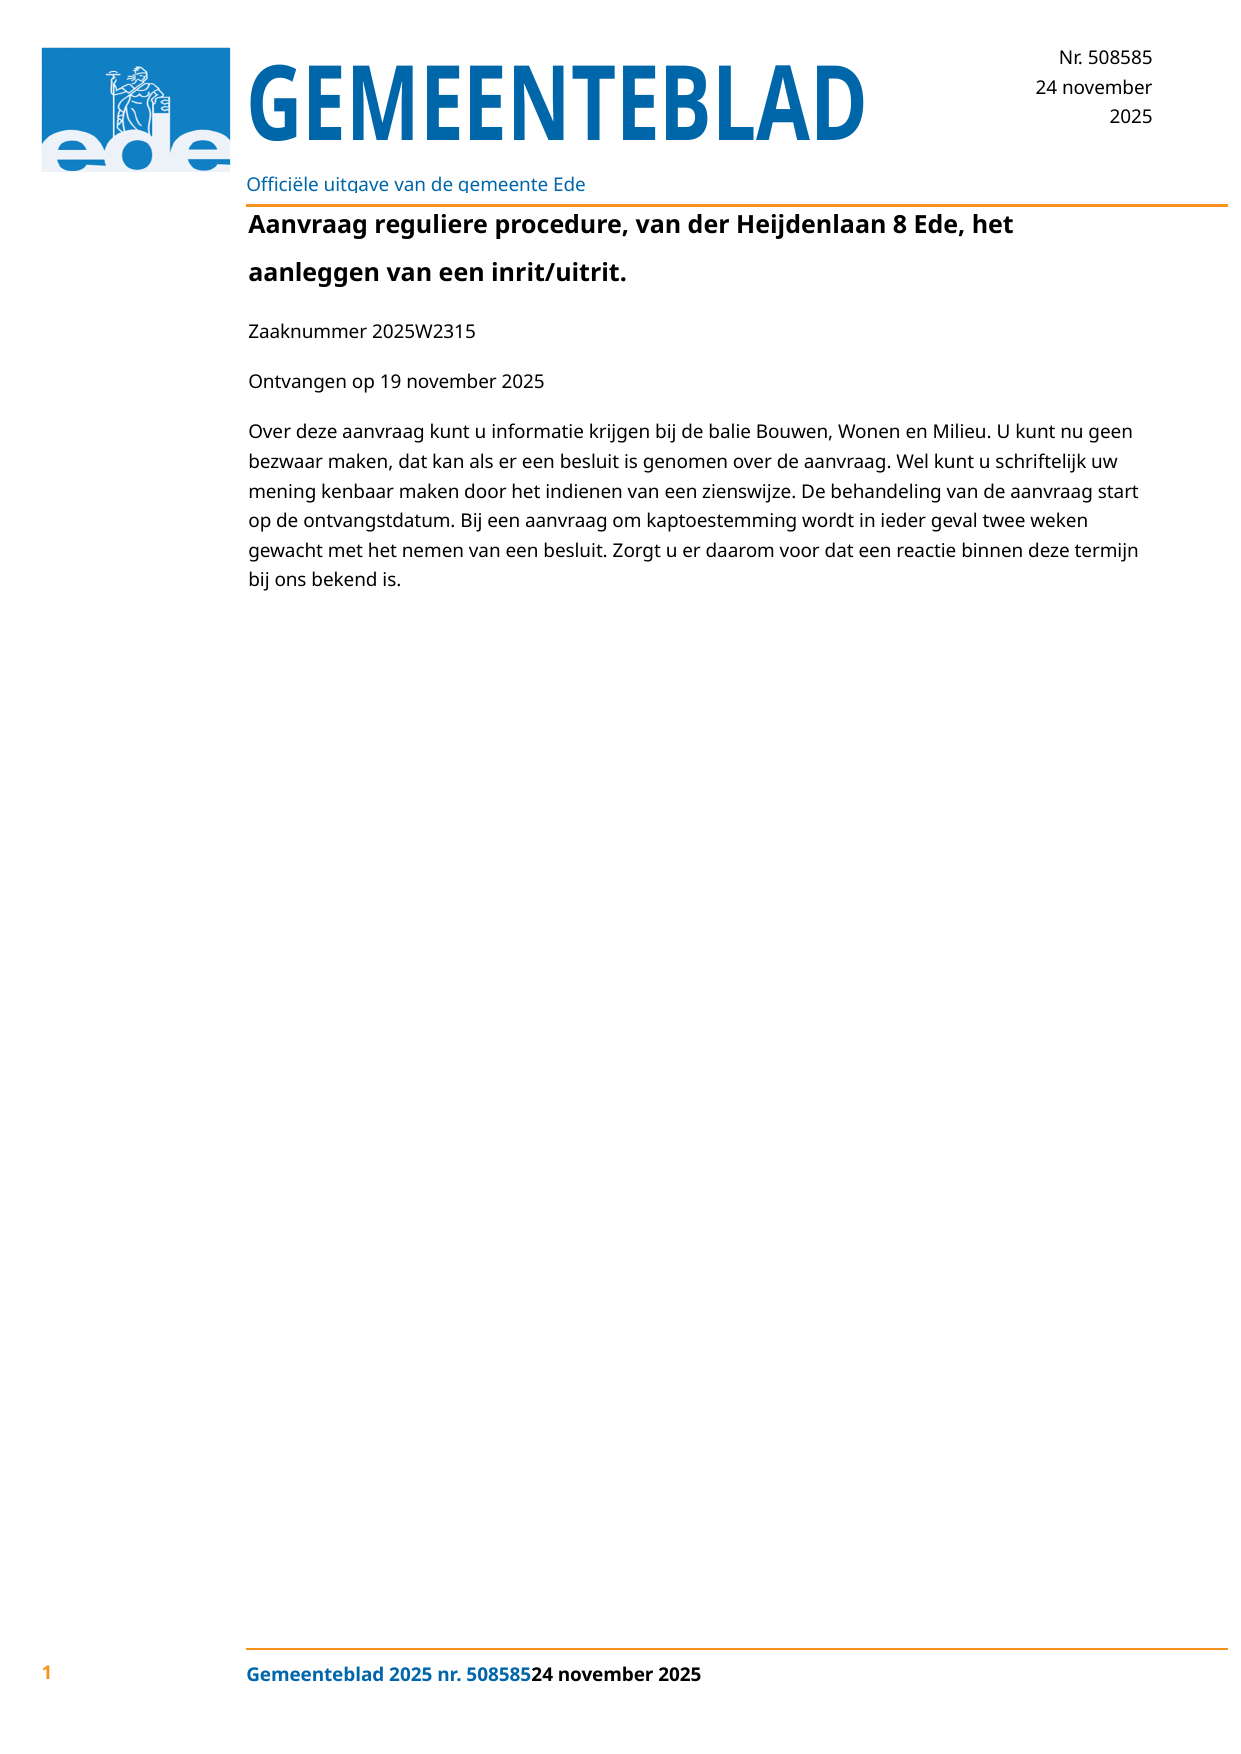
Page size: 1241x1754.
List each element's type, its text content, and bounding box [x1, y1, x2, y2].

text Over deze aanvraag kunt u informatie krijgen bij de balie Bouwen, Wonen en Milieu. U kunt nu geen bezwaar maken, dat kan als er een besluit is genomen over de aanvraag. Wel kunt u schriftelijk uw mening kenbaar maken door het indienen van een zienswijze. De behandeling van de aanvraag start op de ontvangstdatum. Bij een aanvraag om kaptoestemming wordt in ieder geval twee weken gewacht met het nemen van een besluit. Zorgt u er daarom voor dat een reactie binnen deze termijn bij ons bekend is. [248, 419, 1152, 592]
text Aanvraag reguliere procedure, van der Heijdenlaan 8 Ede, het aanleggen van een inrit/uitrit. [248, 207, 1152, 288]
text Ontvangen op 19 november 2025 [248, 368, 1152, 394]
text Zaaknummer 2025W2315 [248, 318, 1152, 344]
picture [41, 47, 231, 172]
